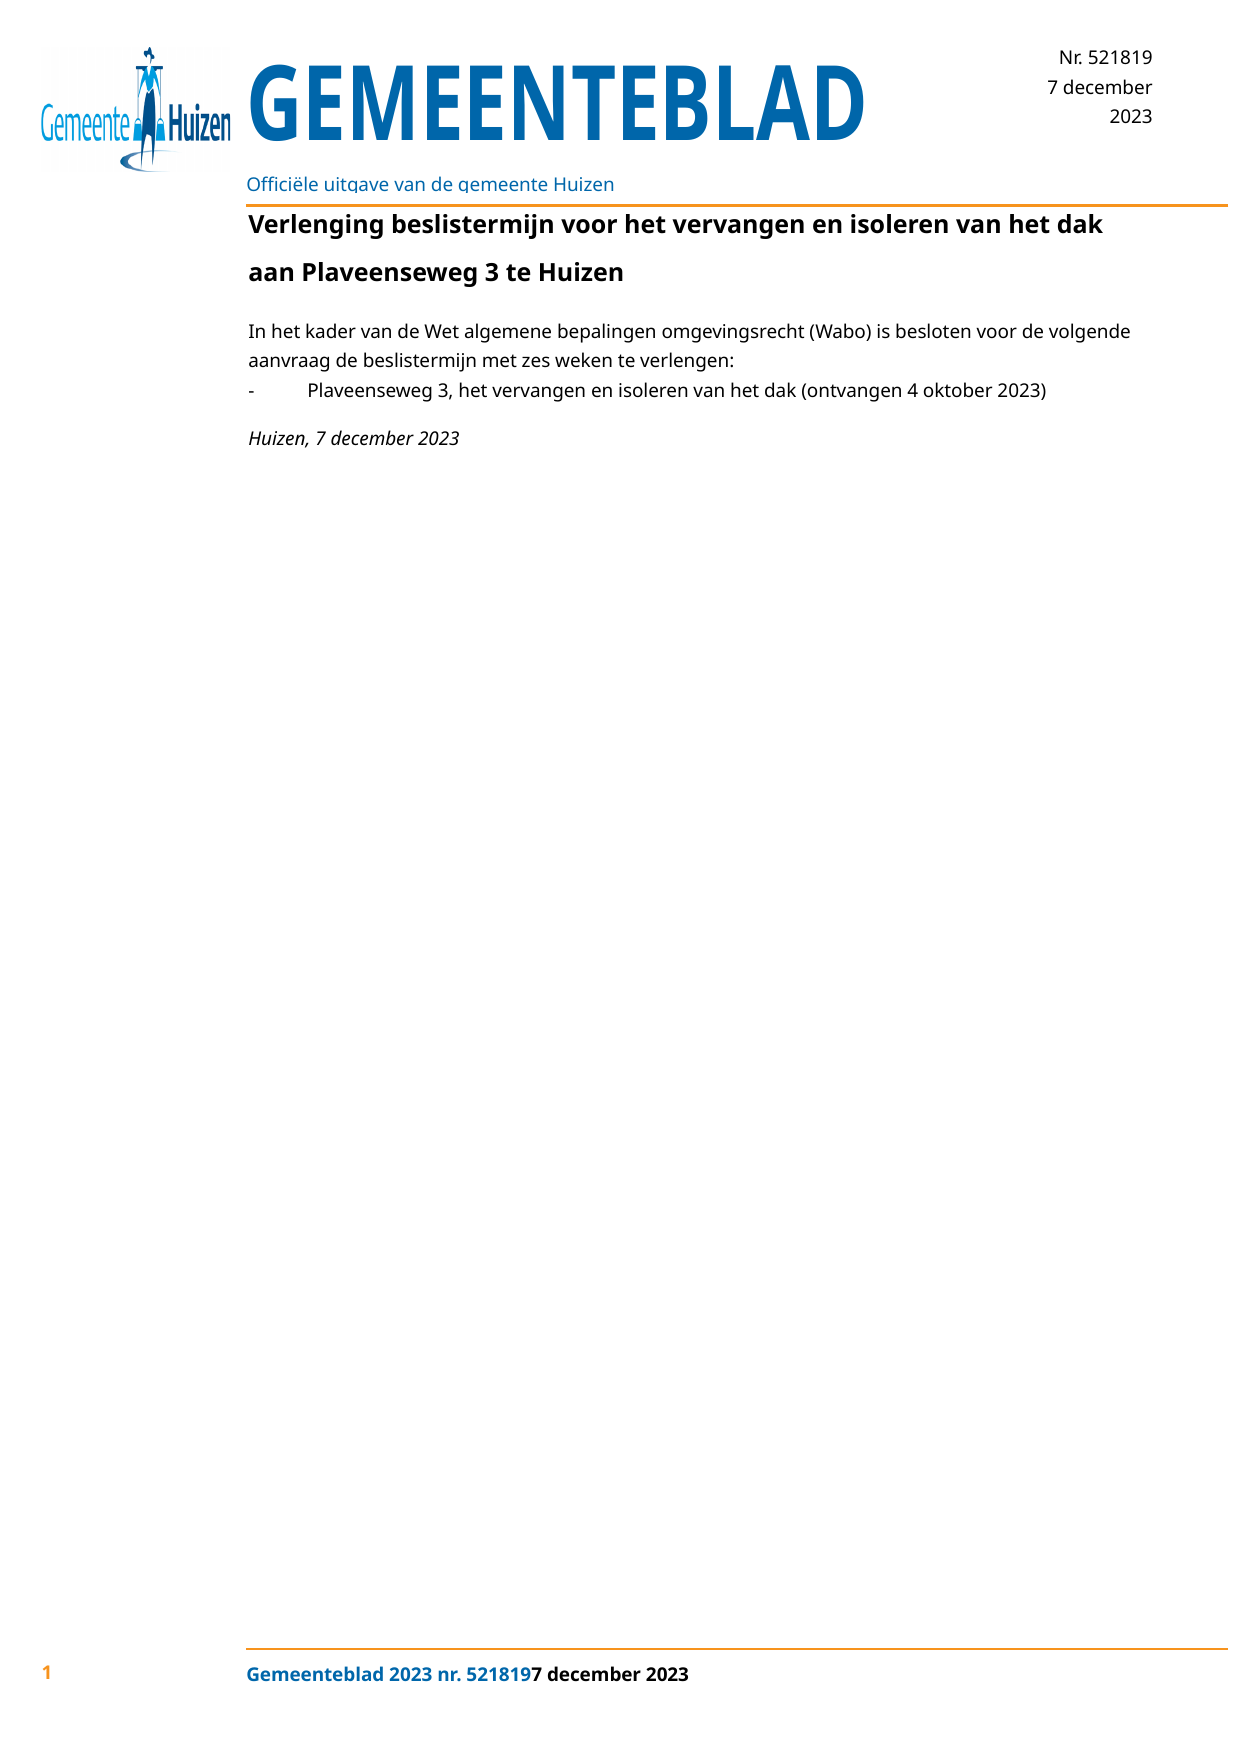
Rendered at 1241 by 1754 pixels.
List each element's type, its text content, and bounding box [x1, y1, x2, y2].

picture [41, 47, 231, 172]
list Plaveenseweg 3, het vervangen en isoleren van het dak (ontvangen 4 oktober 2023) [248, 377, 1152, 403]
text Verlenging beslistermijn voor het vervangen en isoleren van het dak aan Plaveenseweg 3 te Huizen [248, 207, 1152, 288]
text Huizen, 7 december 2023 [248, 425, 1152, 451]
text In het kader van de Wet algemene bepalingen omgevingsrecht (Wabo) is besloten voor de volgende aanvraag de beslistermijn met zes weken te verlengen: [248, 318, 1152, 373]
